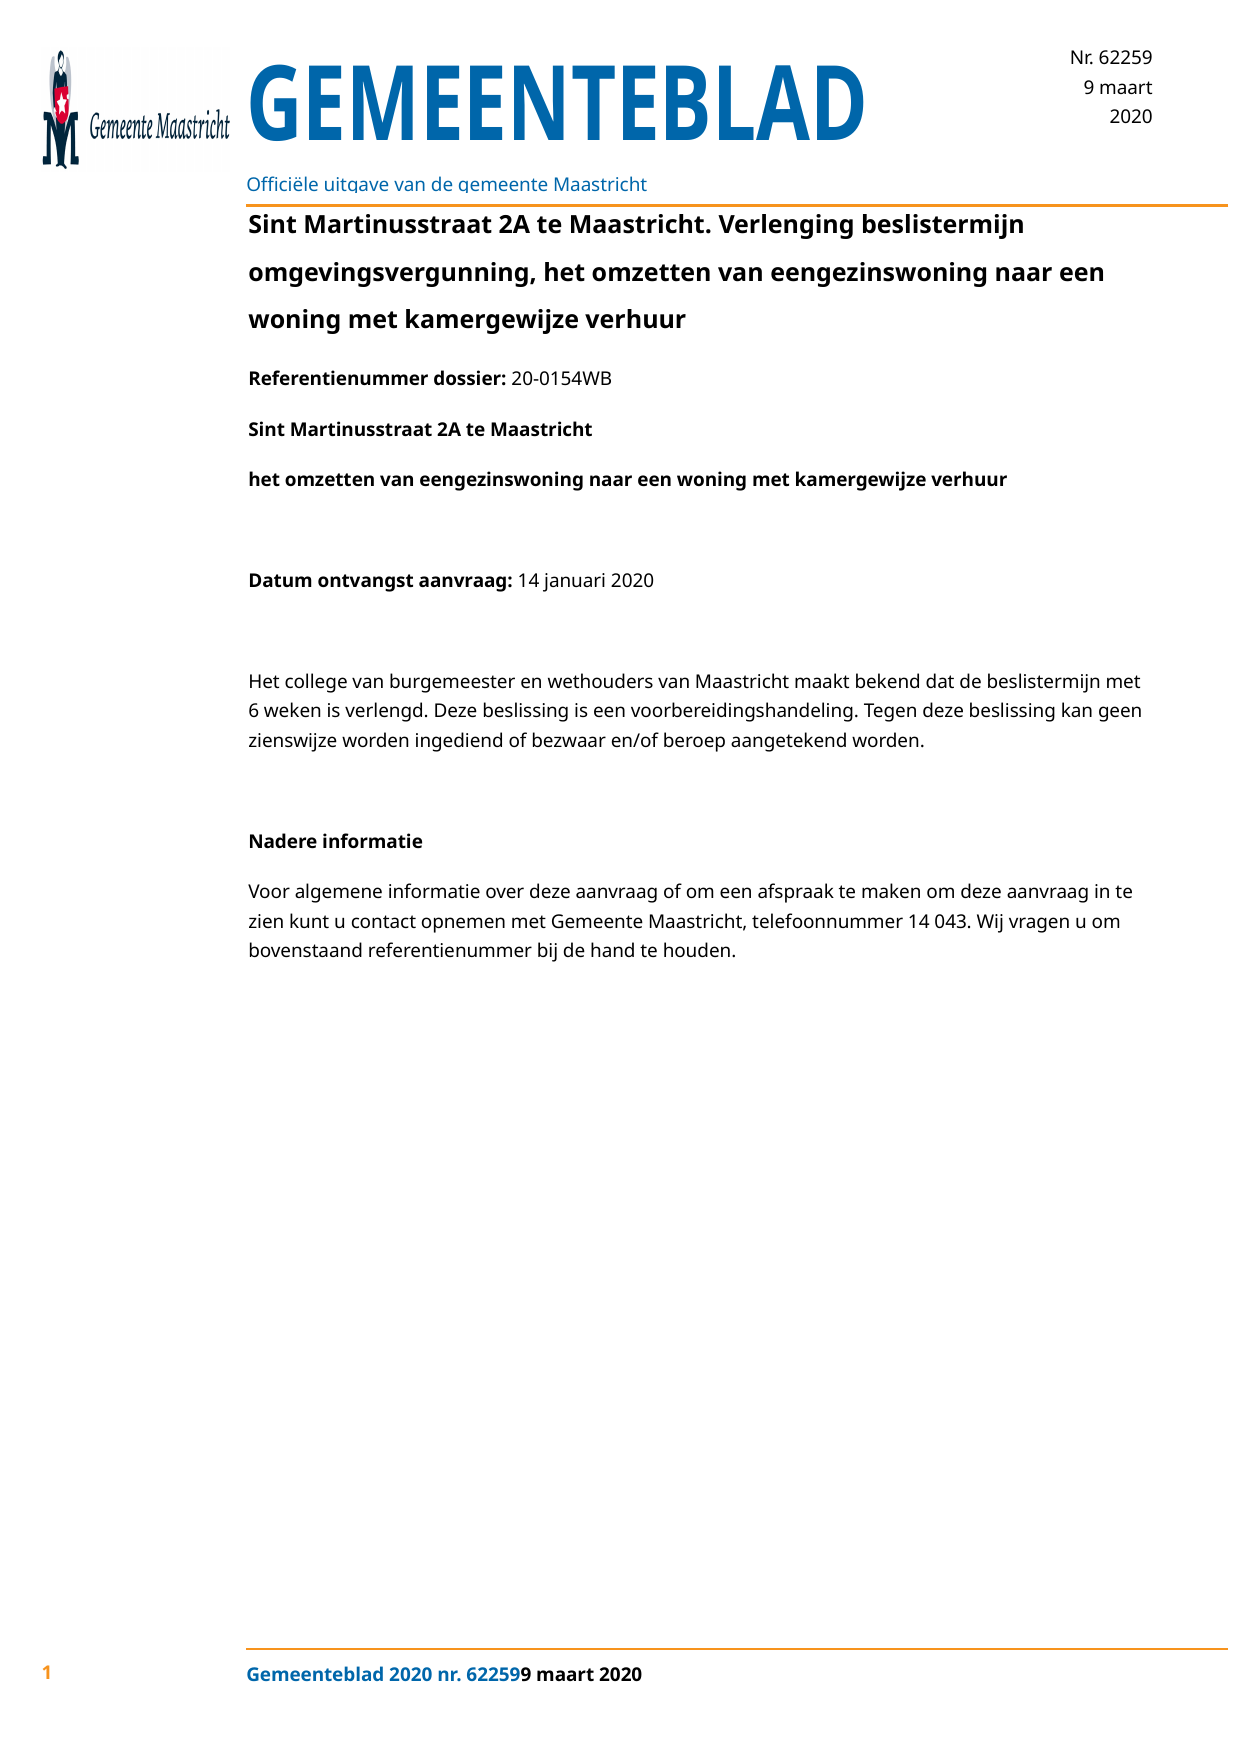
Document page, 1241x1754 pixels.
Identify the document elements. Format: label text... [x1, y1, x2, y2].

text Het college van burgemeester en wethouders van Maastricht maakt bekend dat de beslistermijn met 6 weken is verlengd. Deze beslissing is een voorbereidingshandeling. Tegen deze beslissing kan geen zienswijze worden ingediend of bezwaar en/of beroep aangetekend worden. [248, 668, 1152, 753]
text Sint Martinusstraat 2A te Maastricht [248, 416, 1152, 442]
text Datum ontvangst aanvraag: 14 januari 2020 [248, 567, 1152, 593]
text Voor algemene informatie over deze aanvraag of om een afspraak te maken om deze aanvraag in te zien kunt u contact opnemen met Gemeente Maastricht, telefoonnummer 14 043. Wij vragen u om bovenstaand referentienummer bij de hand te houden. [248, 878, 1152, 963]
text Sint Martinusstraat 2A te Maastricht. Verlenging beslistermijn omgevingsvergunning, het omzetten van eengezinswoning naar een woning met kamergewijze verhuur [248, 207, 1152, 336]
text Nadere informatie [248, 828, 1152, 854]
text het omzetten van eengezinswoning naar een woning met kamergewijze verhuur [248, 466, 1152, 492]
text Referentienummer dossier: 20-0154WB [248, 366, 1152, 391]
picture [41, 47, 231, 172]
